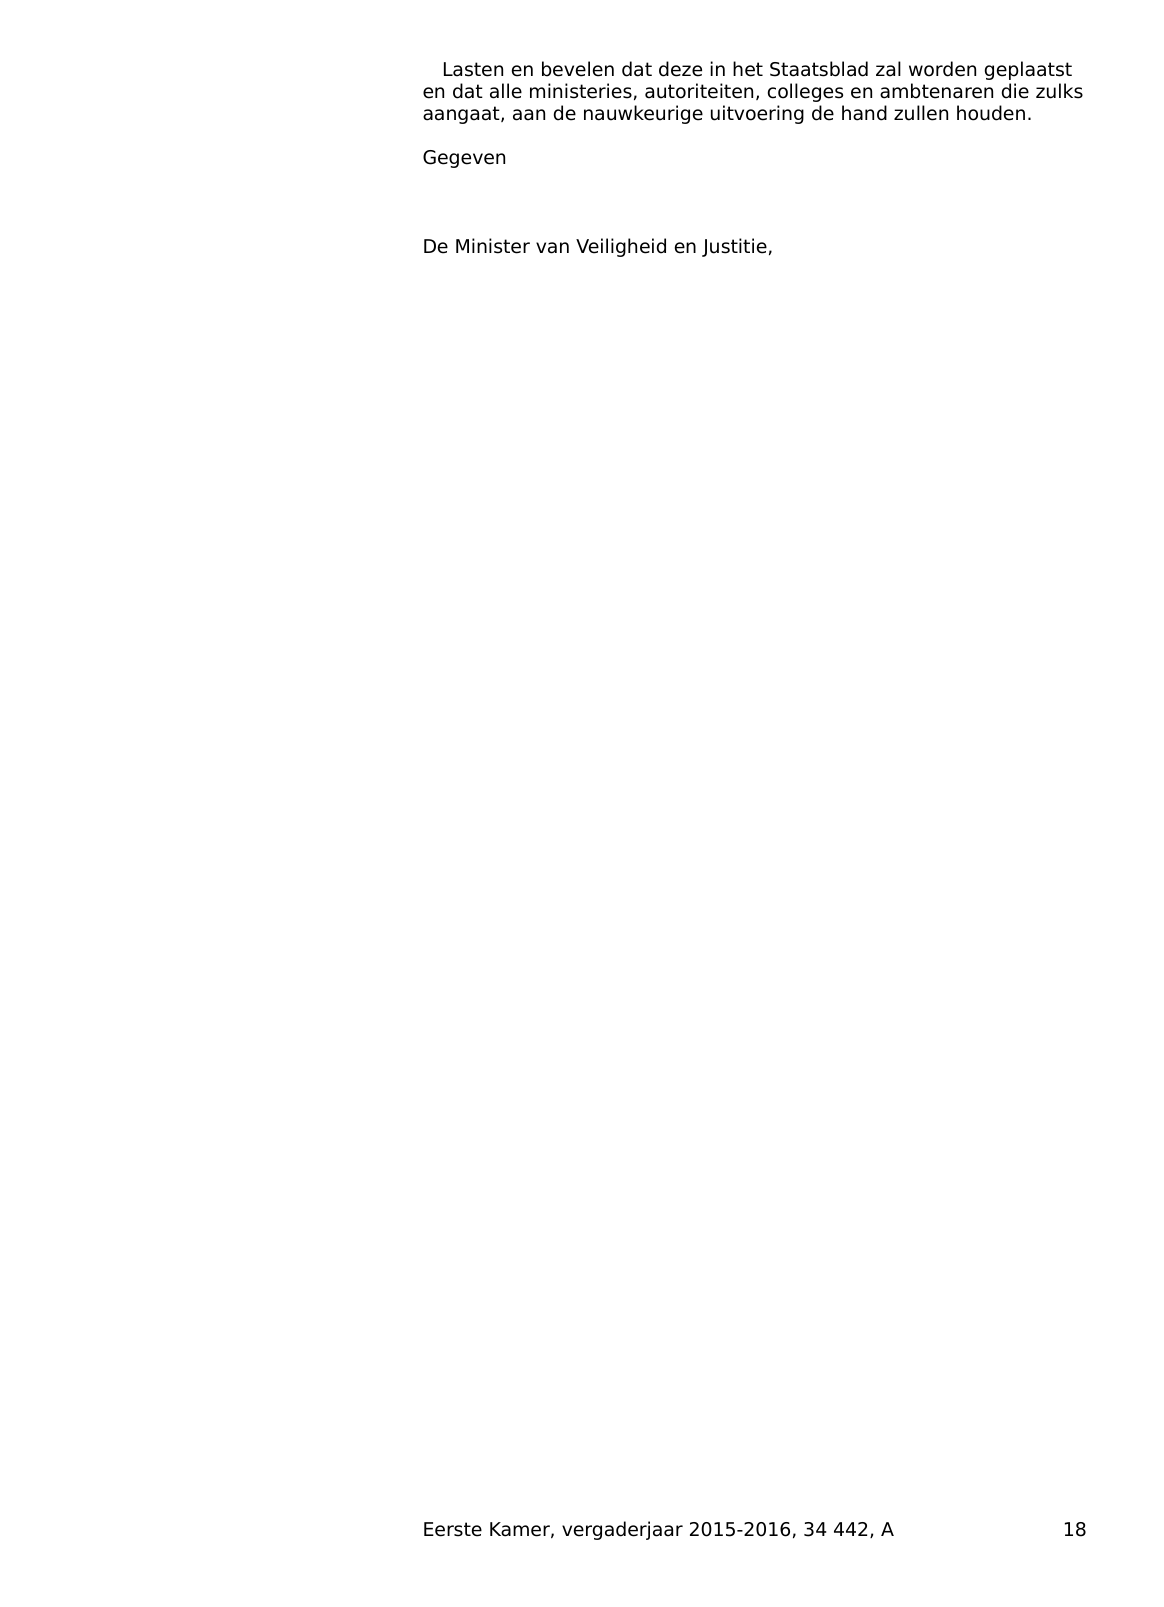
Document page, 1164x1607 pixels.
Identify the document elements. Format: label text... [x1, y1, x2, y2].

text Lasten en bevelen dat deze in het Staatsblad zal worden geplaatst en dat alle ministeries, autoriteiten, colleges en ambtenaren die zulks aangaat, aan de nauwkeurige uitvoering de hand zullen houden. [422, 59, 1087, 125]
text Gegeven [422, 147, 1087, 169]
text De Minister van Veiligheid en Justitie, [422, 236, 1087, 258]
